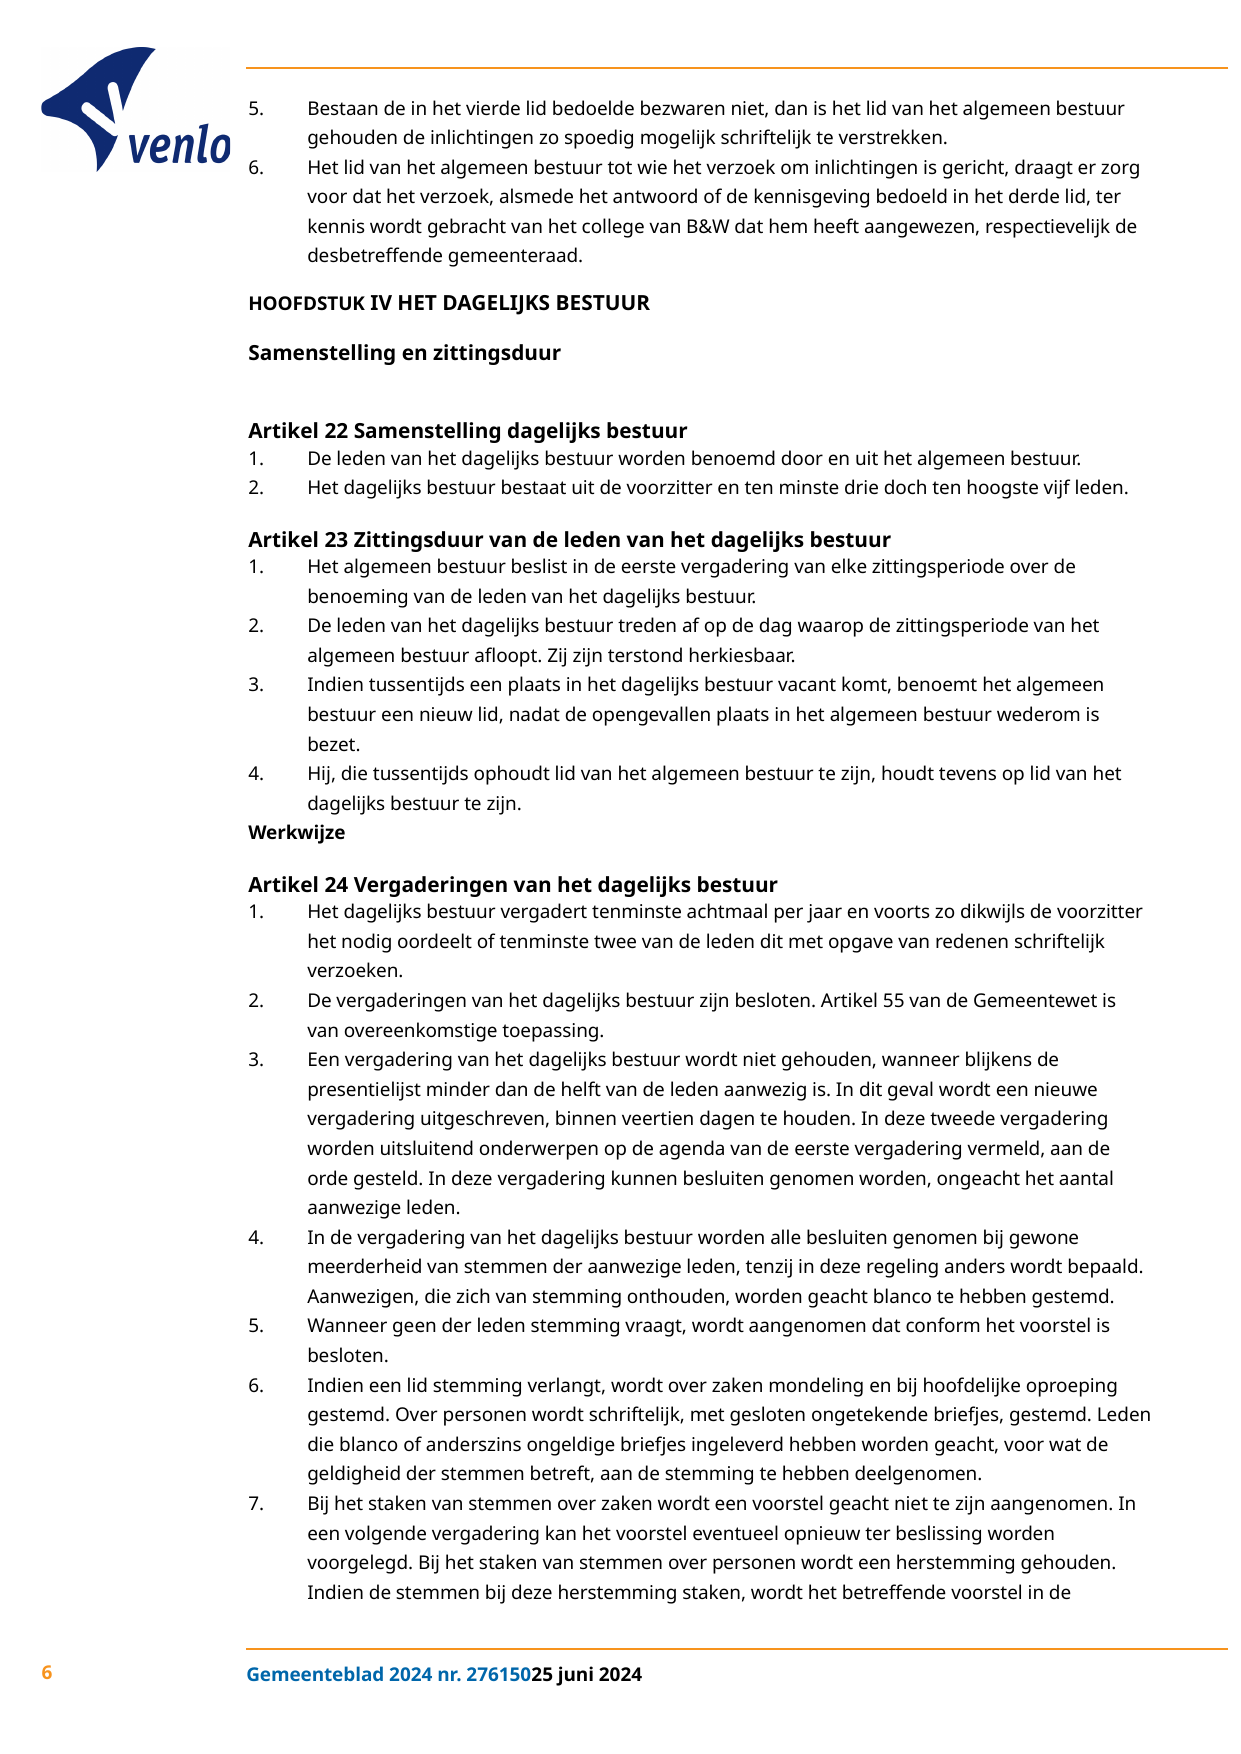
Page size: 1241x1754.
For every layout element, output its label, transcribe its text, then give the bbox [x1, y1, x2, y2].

list Het algemeen bestuur beslist in de eerste vergadering van elke zittingsperiode over de benoeming van de leden van het dagelijks bestuur. [248, 553, 1152, 609]
text Werkwijze [248, 819, 1152, 845]
list De leden van het dagelijks bestuur treden af op de dag waarop de zittingsperiode van het algemeen bestuur afloopt. Zij zijn terstond herkiesbaar. [248, 612, 1152, 668]
list In de vergadering van het dagelijks bestuur worden alle besluiten genomen bij gewone meerderheid van stemmen der aanwezige leden, tenzij in deze regeling anders wordt bepaald. Aanwezigen, die zich van stemming onthouden, worden geacht blanco te hebben gestemd. [248, 1224, 1152, 1309]
text Samenstelling en zittingsduur [248, 338, 1152, 366]
list Een vergadering van het dagelijks bestuur wordt niet gehouden, wanneer blijkens de presentielijst minder dan de helft van de leden aanwezig is. In dit geval wordt een nieuwe vergadering uitgeschreven, binnen veertien dagen te houden. In deze tweede vergadering worden uitsluitend onderwerpen op de agenda van de eerste vergadering vermeld, aan de orde gesteld. In deze vergadering kunnen besluiten genomen worden, ongeacht het aantal aanwezige leden. [248, 1046, 1152, 1220]
list De vergaderingen van het dagelijks bestuur zijn besloten. Artikel 55 van de Gemeentewet is van overeenkomstige toepassing. [248, 987, 1152, 1042]
list Bestaan de in het vierde lid bedoelde bezwaren niet, dan is het lid van het algemeen bestuur gehouden de inlichtingen zo spoedig mogelijk schriftelijk te verstrekken. [248, 95, 1152, 150]
text Artikel 24 Vergaderingen van het dagelijks bestuur [248, 870, 1152, 898]
text Artikel 22 Samenstelling dagelijks bestuur [248, 416, 1152, 445]
picture [41, 47, 231, 172]
text Artikel 23 Zittingsduur van de leden van het dagelijks bestuur [248, 525, 1152, 553]
text HOOFDSTUK IV HET DAGELIJKS BESTUUR [248, 288, 1152, 317]
list De leden van het dagelijks bestuur worden benoemd door en uit het algemeen bestuur. [248, 445, 1152, 471]
list Het lid van het algemeen bestuur tot wie het verzoek om inlichtingen is gericht, draagt er zorg voor dat het verzoek, alsmede het antwoord of de kennisgeving bedoeld in het derde lid, ter kennis wordt gebracht van het college van B&W dat hem heeft aangewezen, respectievelijk de desbetreffende gemeenteraad. [248, 154, 1152, 268]
list Indien tussentijds een plaats in het dagelijks bestuur vacant komt, benoemt het algemeen bestuur een nieuw lid, nadat de opengevallen plaats in het algemeen bestuur wederom is bezet. [248, 672, 1152, 757]
list Het dagelijks bestuur vergadert tenminste achtmaal per jaar en voorts zo dikwijls de voorzitter het nodig oordeelt of tenminste twee van de leden dit met opgave van redenen schriftelijk verzoeken. [248, 898, 1152, 983]
list Het dagelijks bestuur bestaat uit de voorzitter en ten minste drie doch ten hoogste vijf leden. [248, 474, 1152, 500]
list Bij het staken van stemmen over zaken wordt een voorstel geacht niet te zijn aangenomen. In een volgende vergadering kan het voorstel eventueel opnieuw ter beslissing worden voorgelegd. Bij het staken van stemmen over personen wordt een herstemming gehouden. Indien de stemmen bij deze herstemming staken, wordt het betreffende voorstel in de [248, 1490, 1152, 1604]
list Hij, die tussentijds ophoudt lid van het algemeen bestuur te zijn, houdt tevens op lid van het dagelijks bestuur te zijn. [248, 760, 1152, 816]
list Indien een lid stemming verlangt, wordt over zaken mondeling en bij hoofdelijke oproeping gestemd. Over personen wordt schriftelijk, met gesloten ongetekende briefjes, gestemd. Leden die blanco of anderszins ongeldige briefjes ingeleverd hebben worden geacht, voor wat de geldigheid der stemmen betreft, aan de stemming te hebben deelgenomen. [248, 1372, 1152, 1486]
list Wanneer geen der leden stemming vraagt, wordt aangenomen dat conform het voorstel is besloten. [248, 1313, 1152, 1368]
